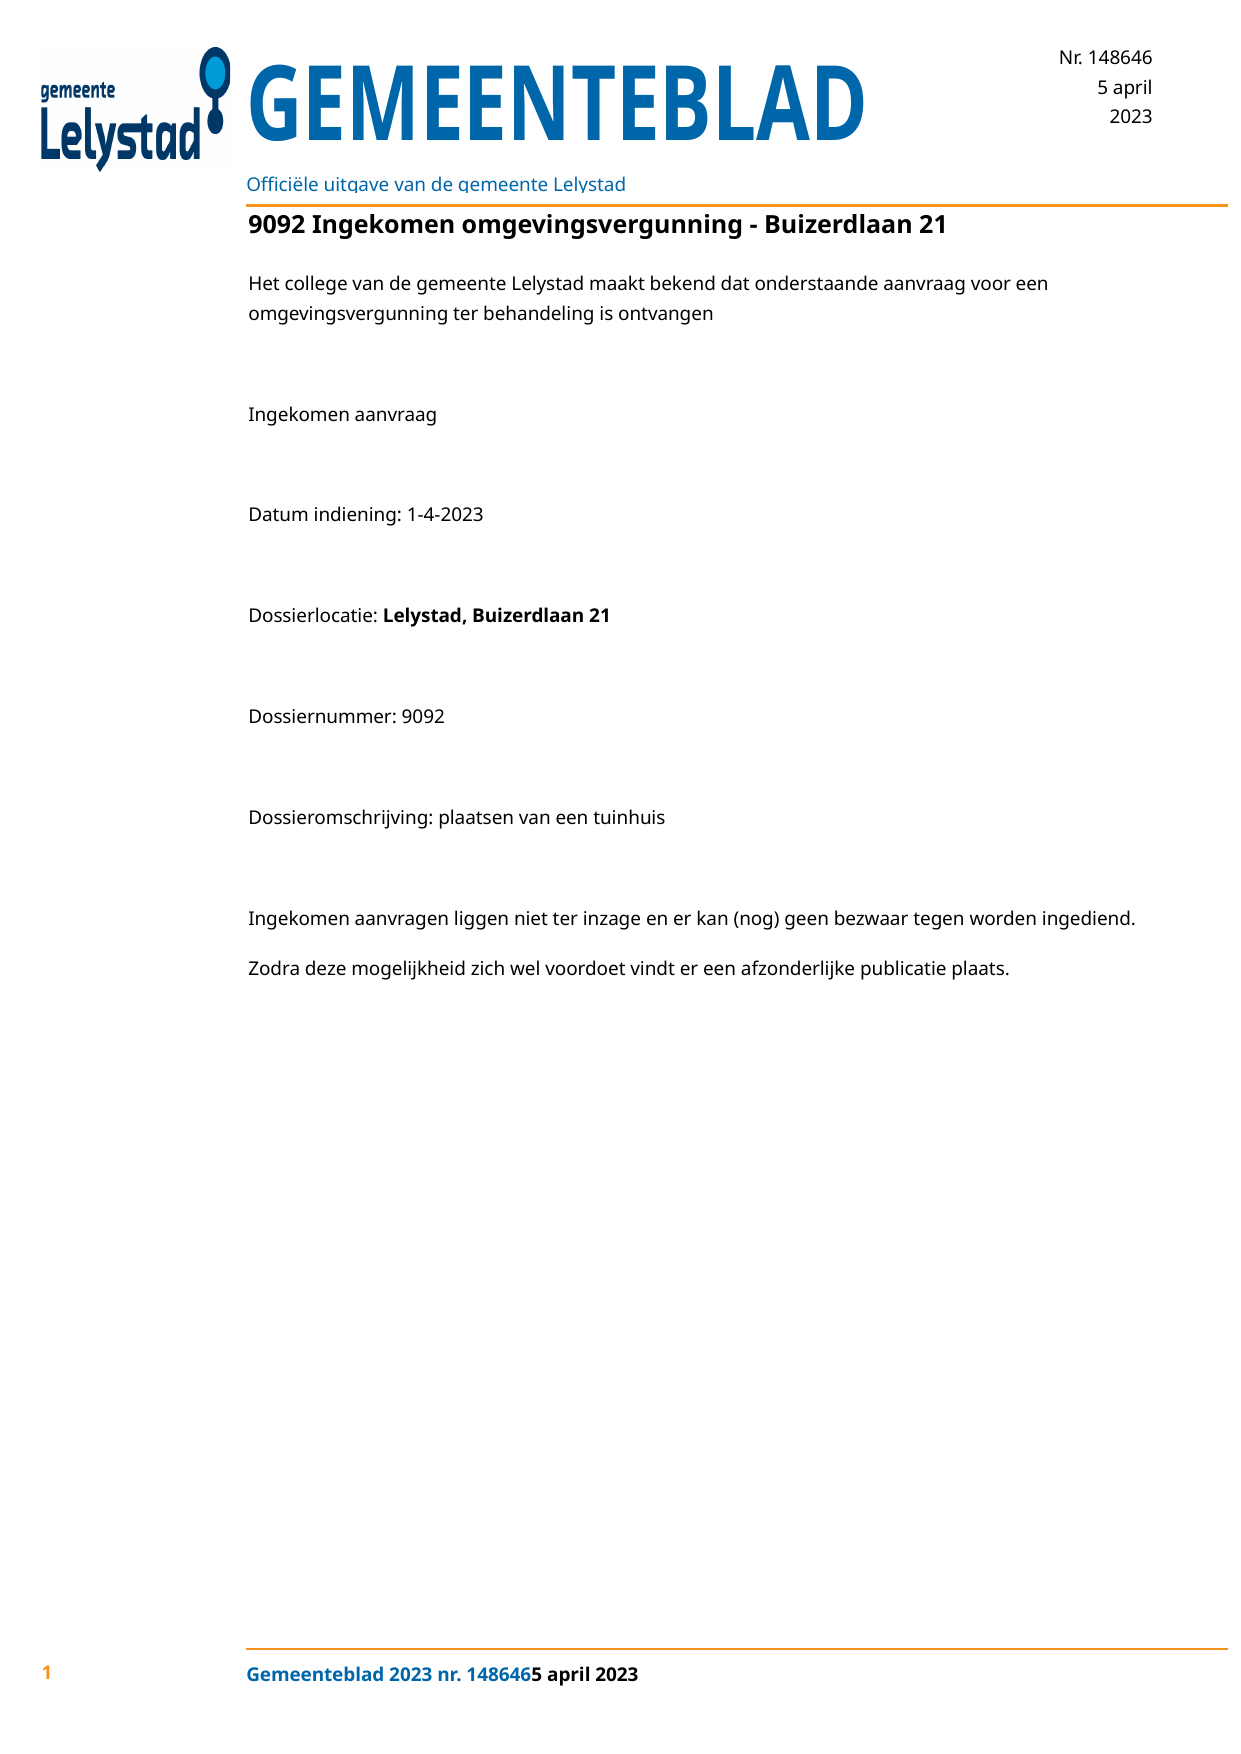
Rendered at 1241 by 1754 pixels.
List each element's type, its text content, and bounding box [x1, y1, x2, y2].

text Dossierlocatie: Lelystad, Buizerdlaan 21 [248, 602, 1152, 628]
text Het college van de gemeente Lelystad maakt bekend dat onderstaande aanvraag voor een omgevingsvergunning ter behandeling is ontvangen [248, 270, 1152, 326]
text Dossiernummer: 9092 [248, 703, 1152, 729]
picture [41, 47, 231, 172]
text Dossieromschrijving: plaatsen van een tuinhuis [248, 804, 1152, 830]
text Datum indiening: 1-4-2023 [248, 502, 1152, 527]
text 9092 Ingekomen omgevingsvergunning - Buizerdlaan 21 [248, 207, 1152, 241]
text Ingekomen aanvragen liggen niet ter inzage en er kan (nog) geen bezwaar tegen worden ingediend. [248, 905, 1152, 931]
text Ingekomen aanvraag [248, 401, 1152, 426]
text Zodra deze mogelijkheid zich wel voordoet vindt er een afzonderlijke publicatie plaats. [248, 955, 1152, 981]
